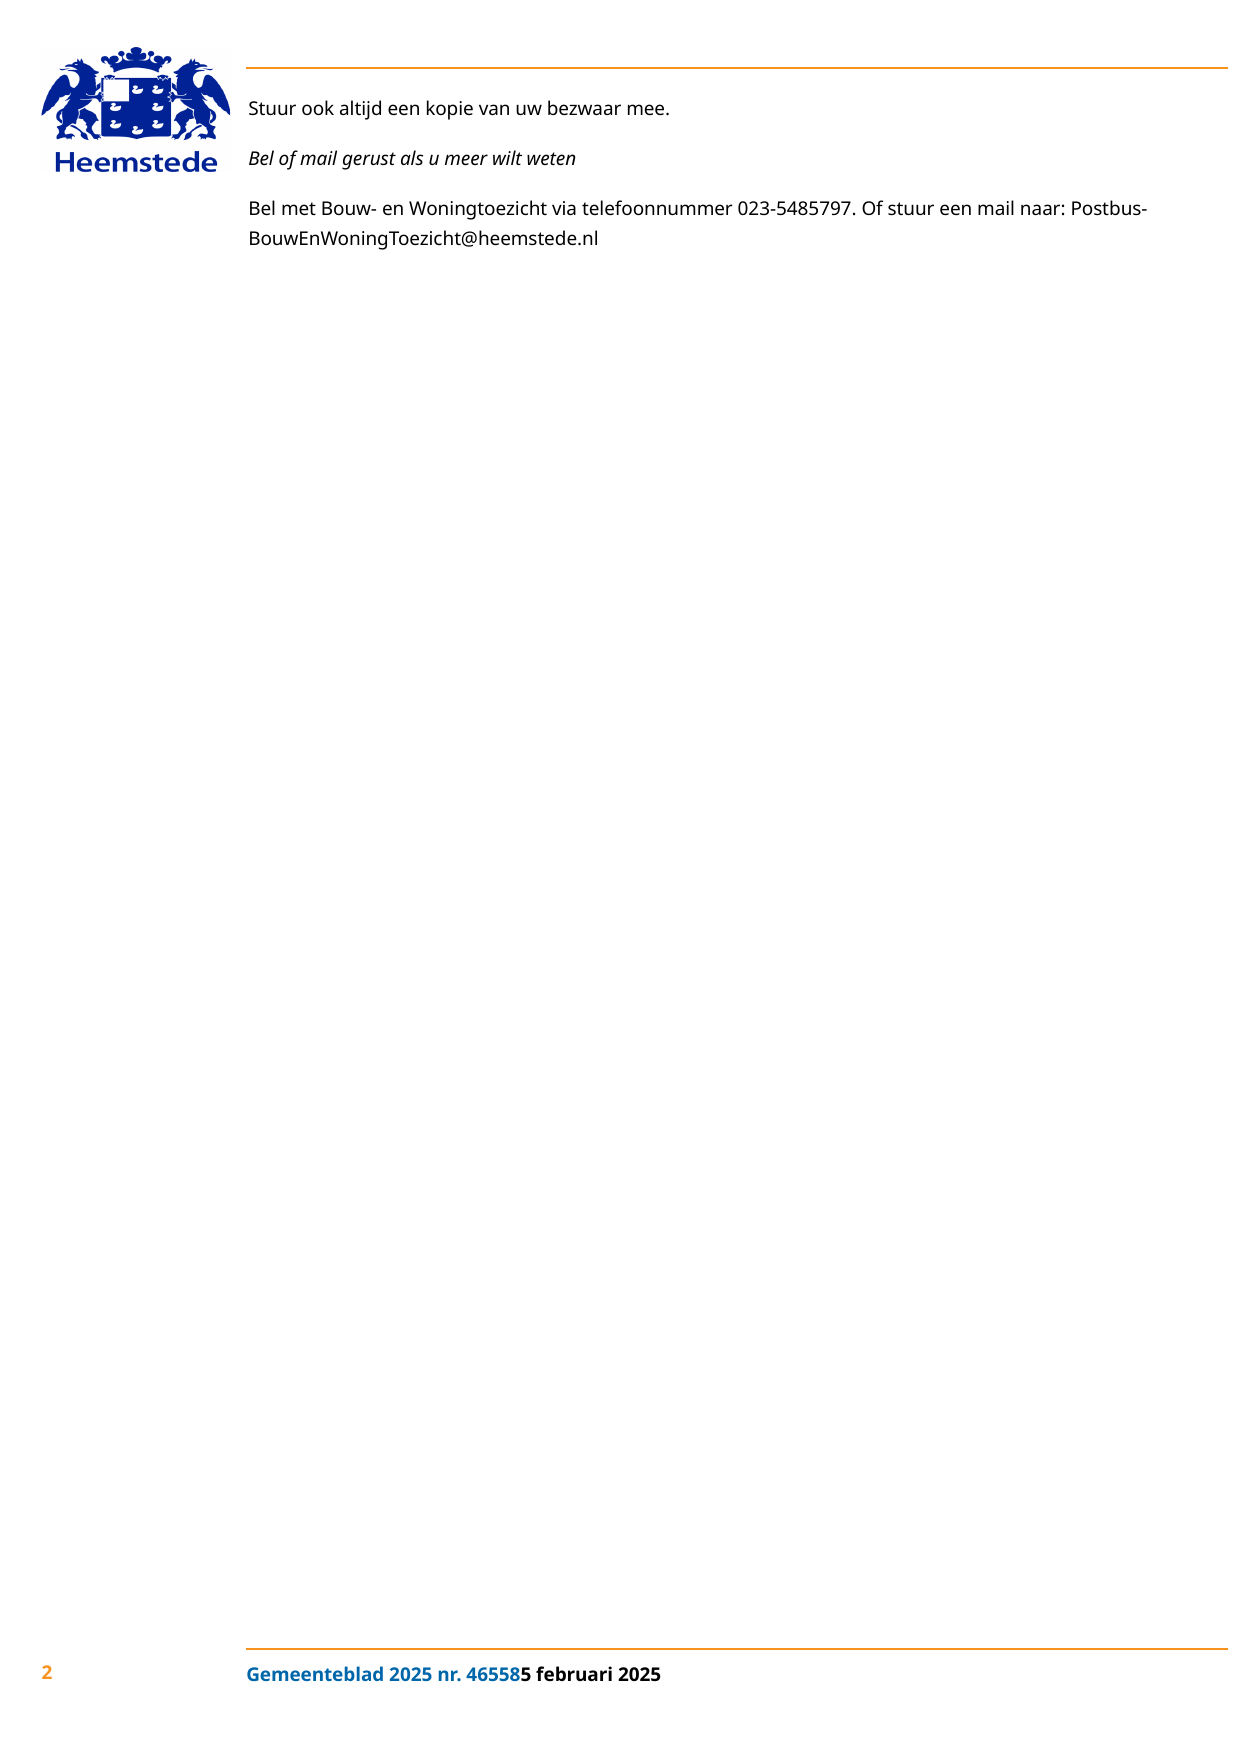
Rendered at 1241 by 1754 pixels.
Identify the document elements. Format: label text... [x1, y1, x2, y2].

text Stuur ook altijd een kopie van uw bezwaar mee. [248, 95, 1152, 121]
text Bel met Bouw- en Woningtoezicht via telefoonnummer 023-5485797. Of stuur een mail naar: Postbus-BouwEnWoningToezicht@heemstede.nl [248, 196, 1152, 251]
picture [41, 47, 231, 172]
text Bel of mail gerust als u meer wilt weten [248, 145, 1152, 171]
